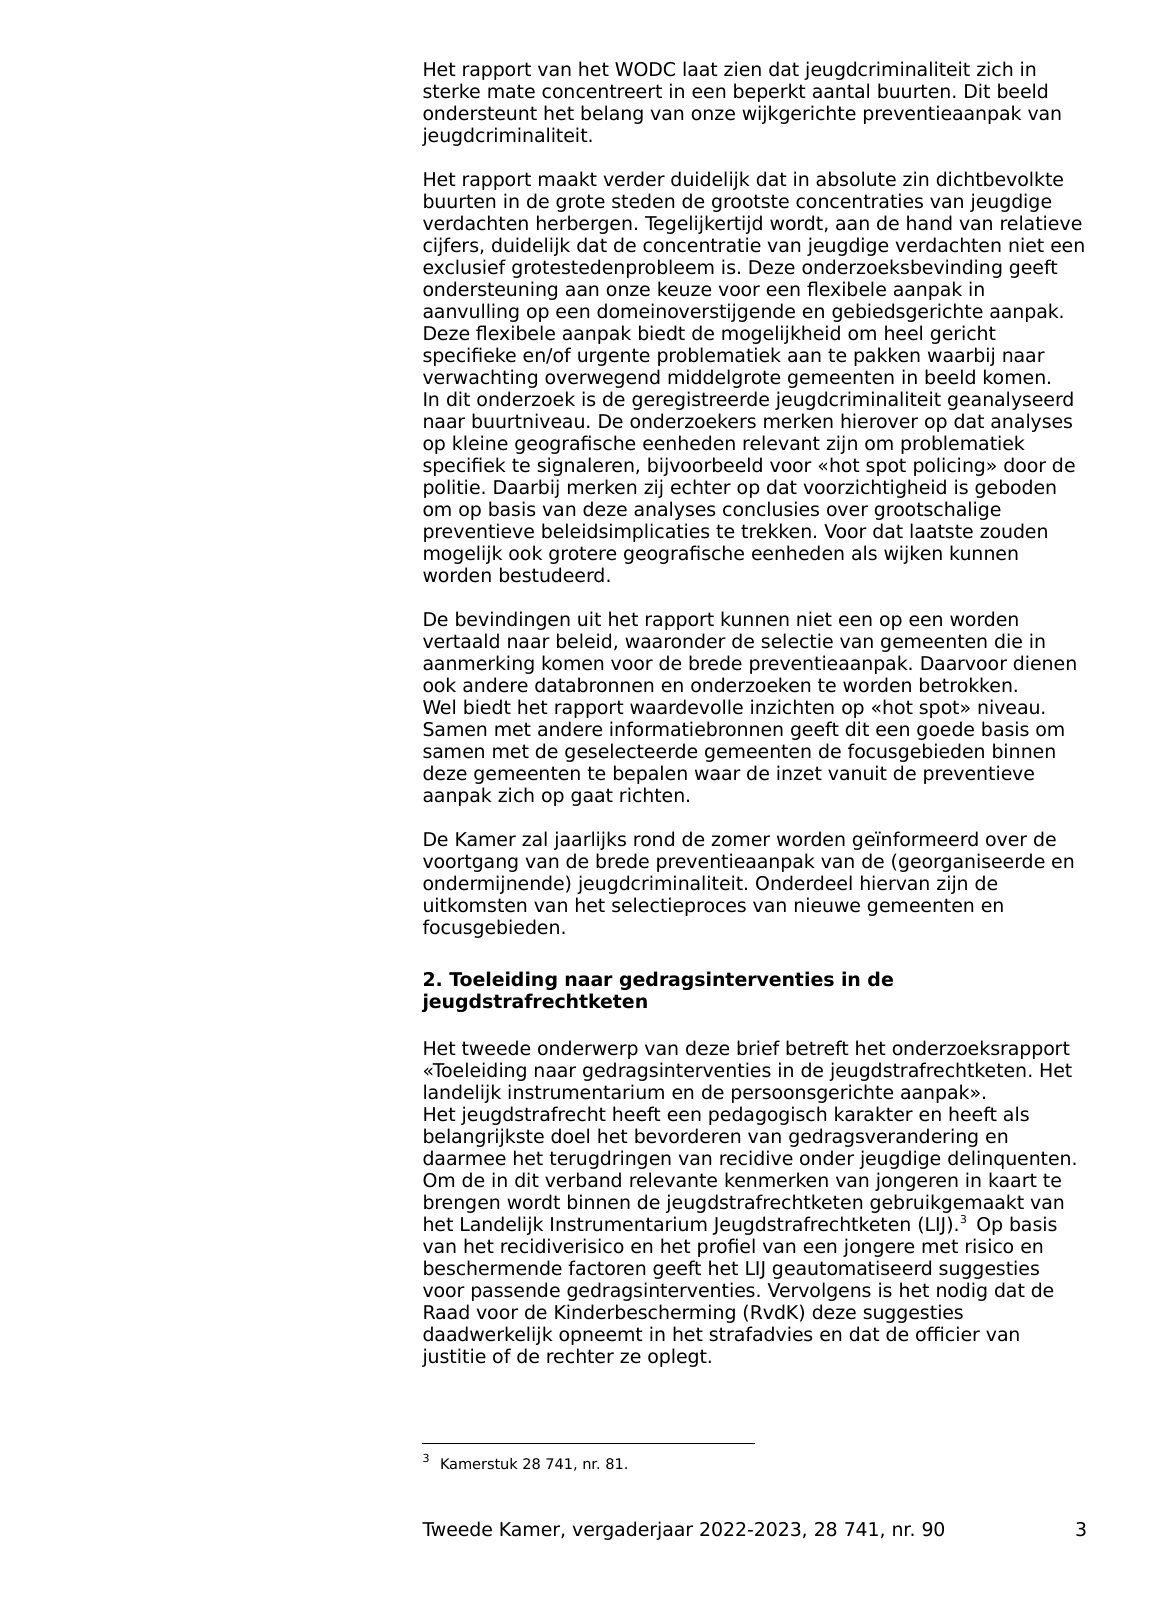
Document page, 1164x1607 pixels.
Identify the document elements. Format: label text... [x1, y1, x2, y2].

text Wel biedt het rapport waardevolle inzichten op «hot spot» niveau. Samen met andere informatiebronnen geeft dit een goede basis om samen met de geselecteerde gemeenten de focusgebieden binnen deze gemeenten te bepalen waar de inzet vanuit de preventieve aanpak zich op gaat richten. [422, 697, 1087, 807]
text Het jeugdstrafrecht heeft een pedagogisch karakter en heeft als belangrijkste doel het bevorderen van gedragsverandering en daarmee het terugdringen van recidive onder jeugdige delinquenten. Om de in dit verband relevante kenmerken van jongeren in kaart te brengen wordt binnen de jeugdstrafrechtketen gebruikgemaakt van het Landelijk Instrumentarium Jeugdstrafrechtketen (LIJ). Op basis van het recidiverisico en het profiel van een jongere met risico en beschermende factoren geeft het LIJ geautomatiseerd suggesties voor passende gedragsinterventies. Vervolgens is het nodig dat de Raad voor de Kinderbescherming (RvdK) deze suggesties daadwerkelijk opneemt in het strafadvies en dat de officier van justitie of de rechter ze oplegt. [422, 1104, 1087, 1367]
text De Kamer zal jaarlijks rond de zomer worden geïnformeerd over de voortgang van de brede preventieaanpak van de (georganiseerde en ondermijnende) jeugdcriminaliteit. Onderdeel hiervan zijn de uitkomsten van het selectieproces van nieuwe gemeenten en focusgebieden. [422, 829, 1087, 939]
text Het tweede onderwerp van deze brief betreft het onderzoeksrapport «Toeleiding naar gedragsinterventies in de jeugdstrafrechtketen. Het landelijk instrumentarium en de persoonsgerichte aanpak». [422, 1038, 1087, 1104]
subtitle 2. Toeleiding naar gedragsinterventies in de jeugdstrafrechtketen [422, 969, 1087, 1013]
text In dit onderzoek is de geregistreerde jeugdcriminaliteit geanalyseerd naar buurtniveau. De onderzoekers merken hierover op dat analyses op kleine geografische eenheden relevant zijn om problematiek specifiek te signaleren, bijvoorbeeld voor «hot spot policing» door de politie. Daarbij merken zij echter op dat voorzichtigheid is geboden om op basis van deze analyses conclusies over grootschalige preventieve beleidsimplicaties te trekken. Voor dat laatste zouden mogelijk ook grotere geografische eenheden als wijken kunnen worden bestudeerd. [422, 389, 1087, 587]
text De bevindingen uit het rapport kunnen niet een op een worden vertaald naar beleid, waaronder de selectie van gemeenten die in aanmerking komen voor de brede preventieaanpak. Daarvoor dienen ook andere databronnen en onderzoeken te worden betrokken. [422, 609, 1087, 697]
text Kamerstuk 28 741, nr. 81. [422, 1452, 1087, 1474]
text Het rapport van het WODC laat zien dat jeugdcriminaliteit zich in sterke mate concentreert in een beperkt aantal buurten. Dit beeld ondersteunt het belang van onze wijkgerichte preventieaanpak van jeugdcriminaliteit. [422, 59, 1087, 147]
text Het rapport maakt verder duidelijk dat in absolute zin dichtbevolkte buurten in de grote steden de grootste concentraties van jeugdige verdachten herbergen. Tegelijkertijd wordt, aan de hand van relatieve cijfers, duidelijk dat de concentratie van jeugdige verdachten niet een exclusief grotestedenprobleem is. Deze onderzoeksbevinding geeft ondersteuning aan onze keuze voor een flexibele aanpak in aanvulling op een domeinoverstijgende en gebiedsgerichte aanpak. Deze flexibele aanpak biedt de mogelijkheid om heel gericht specifieke en/of urgente problematiek aan te pakken waarbij naar verwachting overwegend middelgrote gemeenten in beeld komen. [422, 169, 1087, 389]
